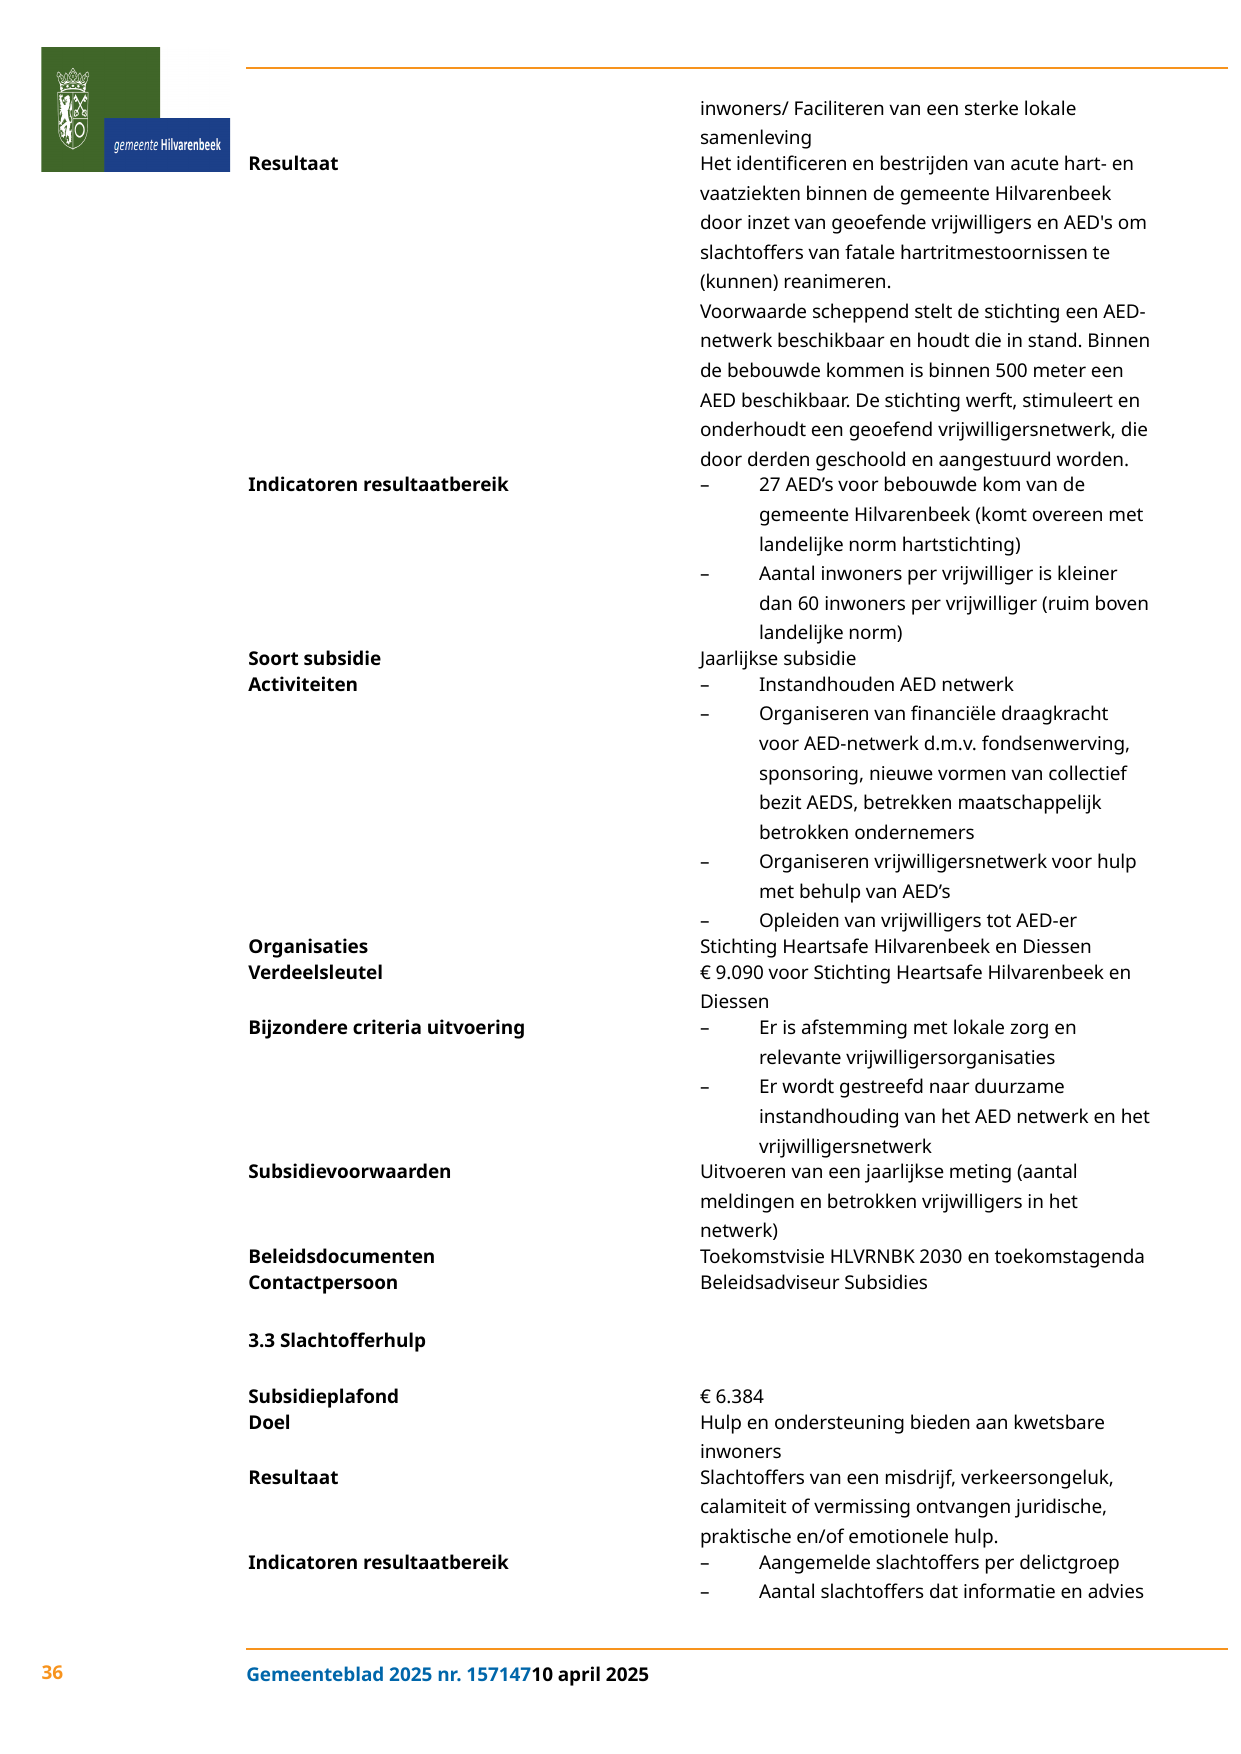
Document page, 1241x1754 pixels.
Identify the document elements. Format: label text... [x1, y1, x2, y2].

table_header Subsidieplafond [248, 1383, 700, 1409]
table_cell Instandhouden AED netwerk Organiseren van financiële draagkracht voor AED-netwerk d.m.v. fondsenwerving, sponsoring, nieuwe vormen van collectief bezit AEDS, betrekken maatschappelijk betrokken ondernemers Organiseren vrijwilligersnetwerk voor hulp met behulp van AED’s Opleiden van vrijwilligers tot AED-er [700, 671, 1152, 933]
table_cell inwoners/ Faciliteren van een sterke lokale samenleving [700, 95, 1152, 150]
table_cell [248, 95, 700, 150]
table_cell Beleidsadviseur Subsidies [700, 1269, 1152, 1295]
table_cell Uitvoeren van een jaarlijkse meting (aantal meldingen en betrokken vrijwilligers in het netwerk) [700, 1159, 1152, 1243]
table_header € 6.384 [700, 1383, 1152, 1409]
table_cell Verdeelsleutel [248, 959, 700, 1014]
table_cell Aangemelde slachtoffers per delictgroep Aantal slachtoffers dat informatie en advies [700, 1549, 1152, 1604]
table_cell Subsidievoorwaarden [248, 1159, 700, 1243]
table_cell Indicatoren resultaatbereik [248, 1549, 700, 1604]
table_cell Hulp en ondersteuning bieden aan kwetsbare inwoners [700, 1409, 1152, 1464]
table_cell 27 AED’s voor bebouwde kom van de gemeente Hilvarenbeek (komt overeen met landelijke norm hartstichting) Aantal inwoners per vrijwilliger is kleiner dan 60 inwoners per vrijwilliger (ruim boven landelijke norm) [700, 472, 1152, 645]
table_cell Activiteiten [248, 671, 700, 933]
table_cell Contactpersoon [248, 1269, 700, 1295]
table_cell Er is afstemming met lokale zorg en relevante vrijwilligersorganisaties Er wordt gestreefd naar duurzame instandhouding van het AED netwerk en het vrijwilligersnetwerk [700, 1015, 1152, 1158]
table_cell Toekomstvisie HLVRNBK 2030 en toekomstagenda [700, 1244, 1152, 1269]
table_cell Jaarlijkse subsidie [700, 645, 1152, 671]
table_cell Resultaat [248, 150, 700, 472]
table_cell € 9.090 voor Stichting Heartsafe Hilvarenbeek en Diessen [700, 959, 1152, 1014]
table_cell Soort subsidie [248, 645, 700, 671]
table_cell Indicatoren resultaatbereik [248, 472, 700, 645]
table_cell Slachtoffers van een misdrijf, verkeersongeluk, calamiteit of vermissing ontvangen juridische, praktische en/of emotionele hulp. [700, 1464, 1152, 1549]
table_cell Bijzondere criteria uitvoering [248, 1015, 700, 1158]
table_cell Organisaties [248, 934, 700, 959]
table_cell Stichting Heartsafe Hilvarenbeek en Diessen [700, 934, 1152, 959]
table_cell Doel [248, 1409, 700, 1464]
table_cell Beleidsdocumenten [248, 1244, 700, 1269]
table_cell Resultaat [248, 1464, 700, 1549]
text 3.3 Slachtofferhulp [248, 1328, 1152, 1353]
table_cell Het identificeren en bestrijden van acute hart- en vaatziekten binnen de gemeente Hilvarenbeek door inzet van geoefende vrijwilligers en AED's om slachtoffers van fatale hartritmestoornissen te (kunnen) reanimeren. Voorwaarde scheppend stelt de stichting een AED-netwerk beschikbaar en houdt die in stand. Binnen de bebouwde kommen is binnen 500 meter een AED beschikbaar. De stichting werft, stimuleert en onderhoudt een geoefend vrijwilligersnetwerk, die door derden geschoold en aangestuurd worden. [700, 150, 1152, 472]
picture [41, 47, 231, 172]
